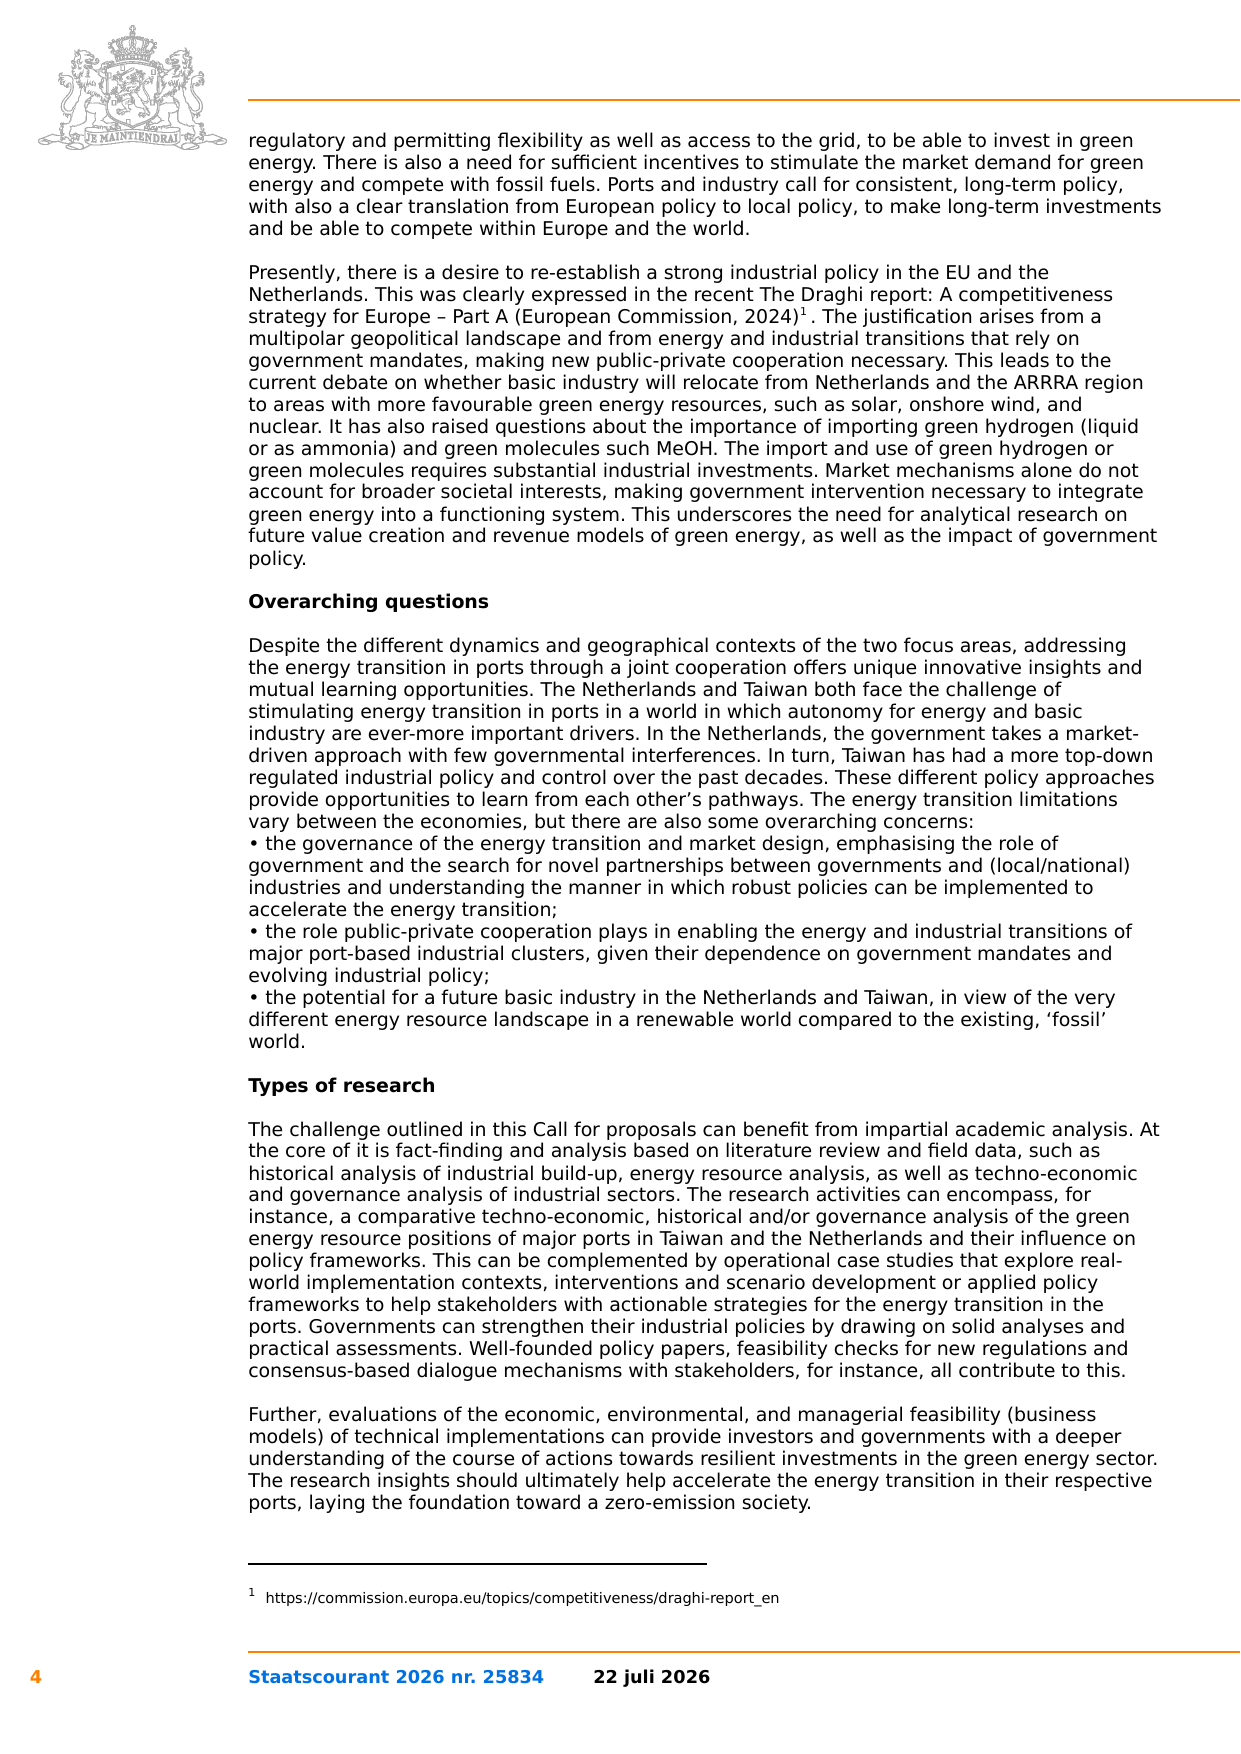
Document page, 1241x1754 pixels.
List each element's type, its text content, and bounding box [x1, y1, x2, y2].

subtitle Types of research [248, 1074, 1163, 1097]
text regulatory and permitting flexibility as well as access to the grid, to be able to invest in green energy. There is also a need for sufficient incentives to stimulate the market demand for green energy and compete with fossil fuels. Ports and industry call for consistent, long-term policy, with also a clear translation from European policy to local policy, to make long-term investments and be able to compete within Europe and the world. [248, 130, 1163, 240]
subtitle Overarching questions [248, 591, 1163, 613]
picture [38, 25, 227, 150]
text https://commission.europa.eu/topics/competitiveness/draghi-report_en [248, 1586, 1163, 1608]
text • the role public-private cooperation plays in enabling the energy and industrial transitions of major port-based industrial clusters, given their dependence on government mandates and evolving industrial policy; [248, 921, 1163, 987]
text The challenge outlined in this Call for proposals can benefit from impartial academic analysis. At the core of it is fact-finding and analysis based on literature review and field data, such as historical analysis of industrial build-up, energy resource analysis, as well as techno-economic and governance analysis of industrial sectors. The research activities can encompass, for instance, a comparative techno-economic, historical and/or governance analysis of the green energy resource positions of major ports in Taiwan and the Netherlands and their influence on policy frameworks. This can be complemented by operational case studies that explore real-world implementation contexts, interventions and scenario development or applied policy frameworks to help stakeholders with actionable strategies for the energy transition in the ports. Governments can strengthen their industrial policies by drawing on solid analyses and practical assessments. Well-founded policy papers, feasibility checks for new regulations and consensus-based dialogue mechanisms with stakeholders, for instance, all contribute to this. [248, 1118, 1163, 1382]
text Further, evaluations of the economic, environmental, and managerial feasibility (business models) of technical implementations can provide investors and governments with a deeper understanding of the course of actions towards resilient investments in the green energy sector. The research insights should ultimately help accelerate the energy transition in their respective ports, laying the foundation toward a zero-emission society. [248, 1404, 1163, 1514]
text Despite the different dynamics and geographical contexts of the two focus areas, addressing the energy transition in ports through a joint cooperation offers unique innovative insights and mutual learning opportunities. The Netherlands and Taiwan both face the challenge of stimulating energy transition in ports in a world in which autonomy for energy and basic industry are ever-more important drivers. In the Netherlands, the government takes a market-driven approach with few governmental interferences. In turn, Taiwan has had a more top-down regulated industrial policy and control over the past decades. These different policy approaches provide opportunities to learn from each other’s pathways. The energy transition limitations vary between the economies, but there are also some overarching concerns: [248, 635, 1163, 833]
text Presently, there is a desire to re-establish a strong industrial policy in the EU and the Netherlands. This was clearly expressed in the recent The Draghi report: A competitiveness strategy for Europe – Part A (European Commission, 2024). The justification arises from a multipolar geopolitical landscape and from energy and industrial transitions that rely on government mandates, making new public-private cooperation necessary. This leads to the current debate on whether basic industry will relocate from Netherlands and the ARRRA region to areas with more favourable green energy resources, such as solar, onshore wind, and nuclear. It has also raised questions about the importance of importing green hydrogen (liquid or as ammonia) and green molecules such MeOH. The import and use of green hydrogen or green molecules requires substantial industrial investments. Market mechanisms alone do not account for broader societal interests, making government intervention necessary to integrate green energy into a functioning system. This underscores the need for analytical research on future value creation and revenue models of green energy, as well as the impact of government policy. [248, 262, 1163, 569]
text • the governance of the energy transition and market design, emphasising the role of government and the search for novel partnerships between governments and (local/national) industries and understanding the manner in which robust policies can be implemented to accelerate the energy transition; [248, 833, 1163, 921]
text • the potential for a future basic industry in the Netherlands and Taiwan, in view of the very different energy resource landscape in a renewable world compared to the existing, ‘fossil’ world. [248, 987, 1163, 1053]
